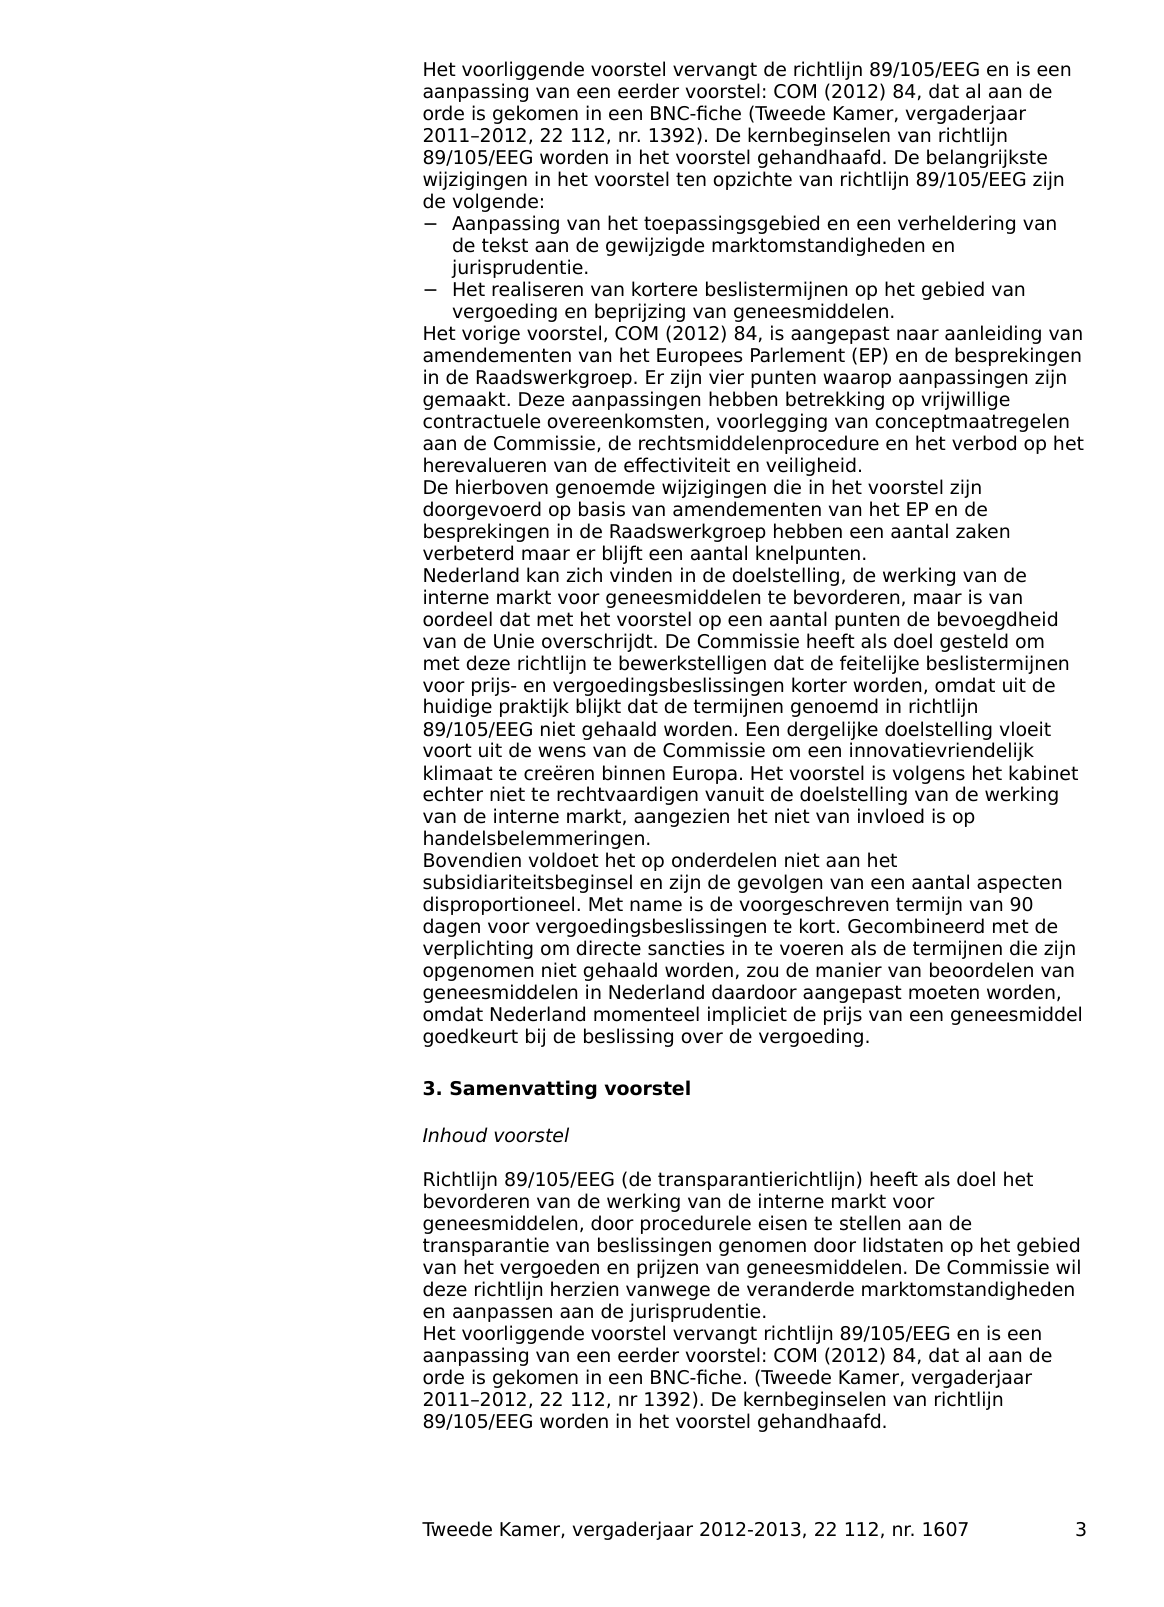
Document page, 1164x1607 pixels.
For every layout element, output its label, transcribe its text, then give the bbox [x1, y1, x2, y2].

text Het voorliggende voorstel vervangt richtlijn 89/105/EEG en is een aanpassing van een eerder voorstel: COM (2012) 84, dat al aan de orde is gekomen in een BNC-fiche. (Tweede Kamer, vergaderjaar 2011–2012, 22 112, nr 1392). De kernbeginselen van richtlijn 89/105/EEG worden in het voorstel gehandhaafd. [422, 1323, 1087, 1433]
subtitle 3. Samenvatting voorstel [422, 1078, 1087, 1100]
text Het vorige voorstel, COM (2012) 84, is aangepast naar aanleiding van amendementen van het Europees Parlement (EP) en de besprekingen in de Raadswerkgroep. Er zijn vier punten waarop aanpassingen zijn gemaakt. Deze aanpassingen hebben betrekking op vrijwillige contractuele overeenkomsten, voorlegging van conceptmaatregelen aan de Commissie, de rechtsmiddelenprocedure en het verbod op het herevalueren van de effectiviteit en veiligheid. [422, 323, 1087, 477]
text Nederland kan zich vinden in de doelstelling, de werking van de interne markt voor geneesmiddelen te bevorderen, maar is van oordeel dat met het voorstel op een aantal punten de bevoegdheid van de Unie overschrijdt. De Commissie heeft als doel gesteld om met deze richtlijn te bewerkstelligen dat de feitelijke beslistermijnen voor prijs- en vergoedingsbeslissingen korter worden, omdat uit de huidige praktijk blijkt dat de termijnen genoemd in richtlijn 89/105/EEG niet gehaald worden. Een dergelijke doelstelling vloeit voort uit de wens van de Commissie om een innovatievriendelijk klimaat te creëren binnen Europa. Het voorstel is volgens het kabinet echter niet te rechtvaardigen vanuit de doelstelling van de werking van de interne markt, aangezien het niet van invloed is op handelsbelemmeringen. [422, 564, 1087, 850]
text Richtlijn 89/105/EEG (de transparantierichtlijn) heeft als doel het bevorderen van de werking van de interne markt voor geneesmiddelen, door procedurele eisen te stellen aan de transparantie van beslissingen genomen door lidstaten op het gebied van het vergoeden en prijzen van geneesmiddelen. De Commissie wil deze richtlijn herzien vanwege de veranderde marktomstandigheden en aanpassen aan de jurisprudentie. [422, 1169, 1087, 1323]
text De hierboven genoemde wijzigingen die in het voorstel zijn doorgevoerd op basis van amendementen van het EP en de besprekingen in de Raadswerkgroep hebben een aantal zaken verbeterd maar er blijft een aantal knelpunten. [422, 477, 1087, 564]
text − Het realiseren van kortere beslistermijnen op het gebied van vergoeding en beprijzing van geneesmiddelen. [422, 279, 1087, 323]
text Het voorliggende voorstel vervangt de richtlijn 89/105/EEG en is een aanpassing van een eerder voorstel: COM (2012) 84, dat al aan de orde is gekomen in een BNC-fiche (Tweede Kamer, vergaderjaar 2011–2012, 22 112, nr. 1392). De kernbeginselen van richtlijn 89/105/EEG worden in het voorstel gehandhaafd. De belangrijkste wijzigingen in het voorstel ten opzichte van richtlijn 89/105/EEG zijn de volgende: [422, 59, 1087, 213]
text Bovendien voldoet het op onderdelen niet aan het subsidiariteitsbeginsel en zijn de gevolgen van een aantal aspecten disproportioneel. Met name is de voorgeschreven termijn van 90 dagen voor vergoedingsbeslissingen te kort. Gecombineerd met de verplichting om directe sancties in te voeren als de termijnen die zijn opgenomen niet gehaald worden, zou de manier van beoordelen van geneesmiddelen in Nederland daardoor aangepast moeten worden, omdat Nederland momenteel impliciet de prijs van een geneesmiddel goedkeurt bij de beslissing over de vergoeding. [422, 850, 1087, 1048]
text − Aanpassing van het toepassingsgebied en een verheldering van de tekst aan de gewijzigde marktomstandigheden en jurisprudentie. [422, 213, 1087, 279]
subtitle Inhoud voorstel [422, 1125, 1087, 1147]
